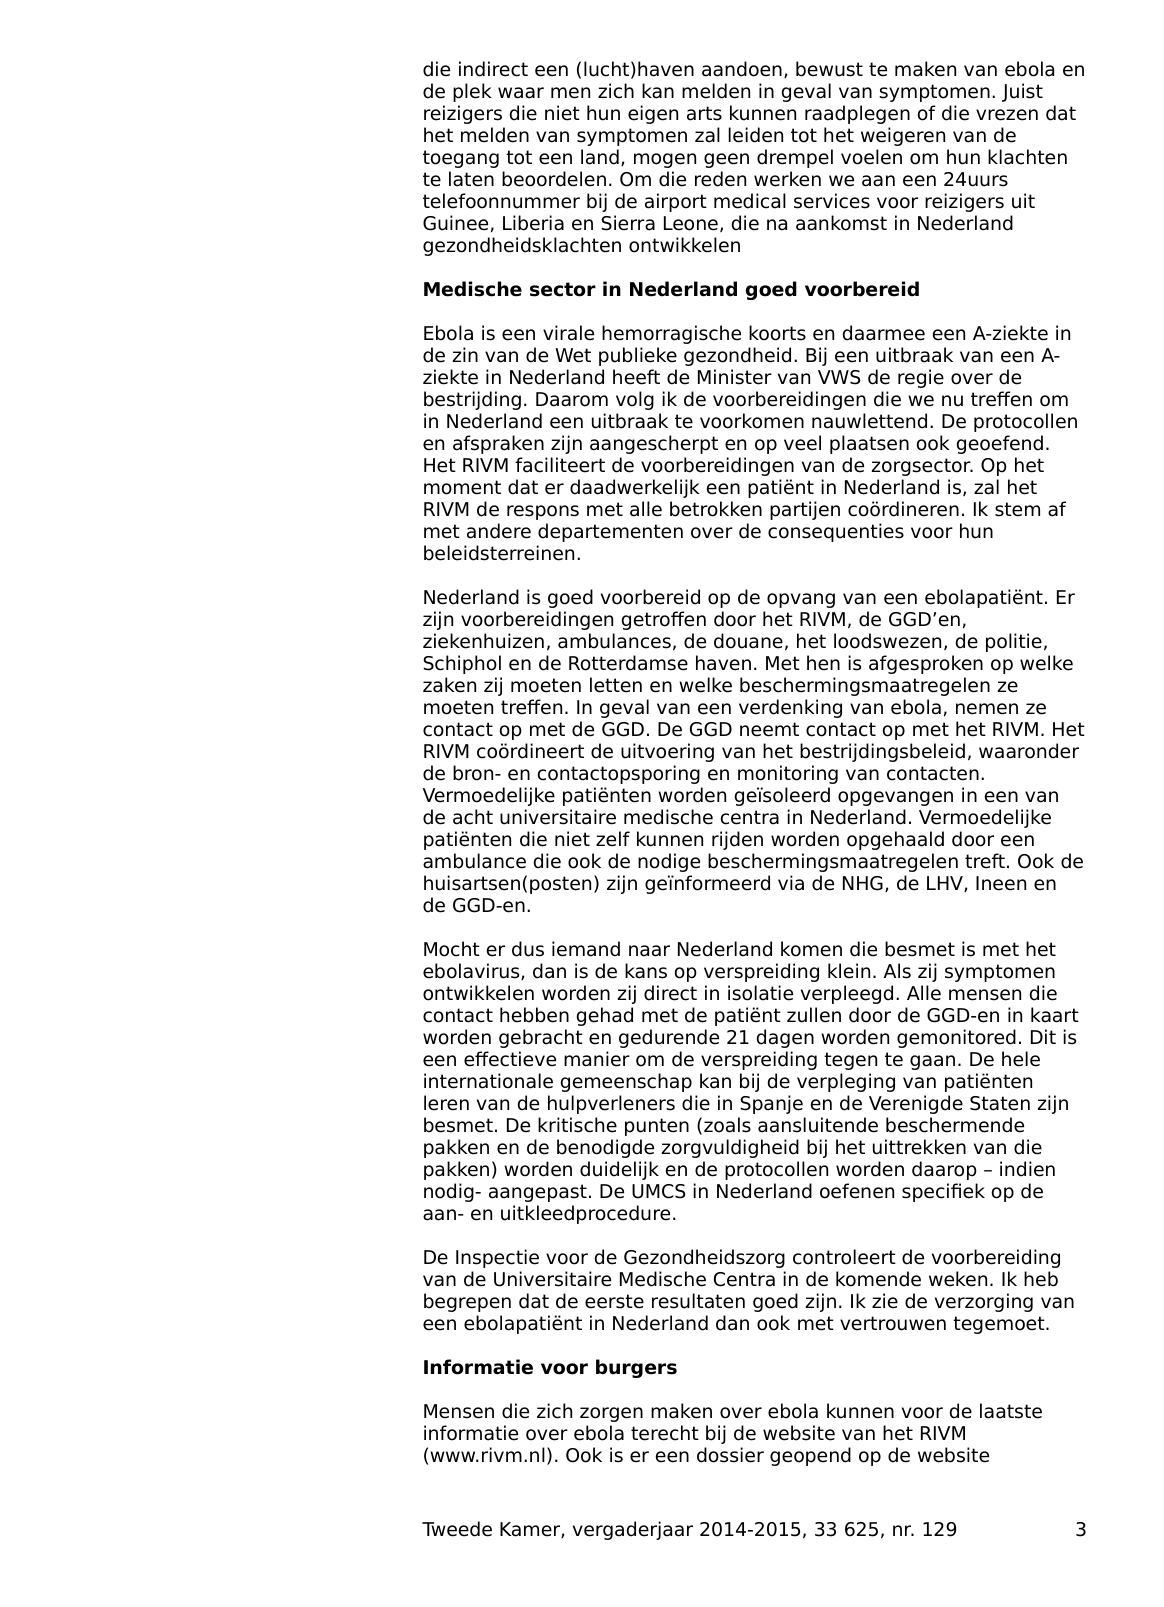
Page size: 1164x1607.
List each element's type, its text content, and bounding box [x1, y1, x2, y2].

text Nederland is goed voorbereid op de opvang van een ebolapatiënt. Er zijn voorbereidingen getroffen door het RIVM, de GGD’en, ziekenhuizen, ambulances, de douane, het loodswezen, de politie, Schiphol en de Rotterdamse haven. Met hen is afgesproken op welke zaken zij moeten letten en welke beschermingsmaatregelen ze moeten treffen. In geval van een verdenking van ebola, nemen ze contact op met de GGD. De GGD neemt contact op met het RIVM. Het RIVM coördineert de uitvoering van het bestrijdingsbeleid, waaronder de bron- en contactopsporing en monitoring van contacten. Vermoedelijke patiënten worden geïsoleerd opgevangen in een van de acht universitaire medische centra in Nederland. Vermoedelijke patiënten die niet zelf kunnen rijden worden opgehaald door een ambulance die ook de nodige beschermingsmaatregelen treft. Ook de huisartsen(posten) zijn geïnformeerd via de NHG, de LHV, Ineen en de GGD-en. [422, 587, 1087, 917]
subtitle Informatie voor burgers [422, 1357, 1087, 1379]
text De Inspectie voor de Gezondheidszorg controleert de voorbereiding van de Universitaire Medische Centra in de komende weken. Ik heb begrepen dat de eerste resultaten goed zijn. Ik zie de verzorging van een ebolapatiënt in Nederland dan ook met vertrouwen tegemoet. [422, 1247, 1087, 1335]
text Mocht er dus iemand naar Nederland komen die besmet is met het ebolavirus, dan is de kans op verspreiding klein. Als zij symptomen ontwikkelen worden zij direct in isolatie verpleegd. Alle mensen die contact hebben gehad met de patiënt zullen door de GGD-en in kaart worden gebracht en gedurende 21 dagen worden gemonitored. Dit is een effectieve manier om de verspreiding tegen te gaan. De hele internationale gemeenschap kan bij de verpleging van patiënten leren van de hulpverleners die in Spanje en de Verenigde Staten zijn besmet. De kritische punten (zoals aansluitende beschermende pakken en de benodigde zorgvuldigheid bij het uittrekken van die pakken) worden duidelijk en de protocollen worden daarop – indien nodig- aangepast. De UMCS in Nederland oefenen specifiek op de aan- en uitkleedprocedure. [422, 939, 1087, 1225]
subtitle Medische sector in Nederland goed voorbereid [422, 279, 1087, 301]
text Mensen die zich zorgen maken over ebola kunnen voor de laatste informatie over ebola terecht bij de website van het RIVM (www.rivm.nl). Ook is er een dossier geopend op de website [422, 1401, 1087, 1467]
text die indirect een (lucht)haven aandoen, bewust te maken van ebola en de plek waar men zich kan melden in geval van symptomen. Juist reizigers die niet hun eigen arts kunnen raadplegen of die vrezen dat het melden van symptomen zal leiden tot het weigeren van de toegang tot een land, mogen geen drempel voelen om hun klachten te laten beoordelen. Om die reden werken we aan een 24uurs telefoonnummer bij de airport medical services voor reizigers uit Guinee, Liberia en Sierra Leone, die na aankomst in Nederland gezondheidsklachten ontwikkelen [422, 59, 1087, 257]
text Ebola is een virale hemorragische koorts en daarmee een A-ziekte in de zin van de Wet publieke gezondheid. Bij een uitbraak van een A-ziekte in Nederland heeft de Minister van VWS de regie over de bestrijding. Daarom volg ik de voorbereidingen die we nu treffen om in Nederland een uitbraak te voorkomen nauwlettend. De protocollen en afspraken zijn aangescherpt en op veel plaatsen ook geoefend. Het RIVM faciliteert de voorbereidingen van de zorgsector. Op het moment dat er daadwerkelijk een patiënt in Nederland is, zal het RIVM de respons met alle betrokken partijen coördineren. Ik stem af met andere departementen over de consequenties voor hun beleidsterreinen. [422, 323, 1087, 565]
